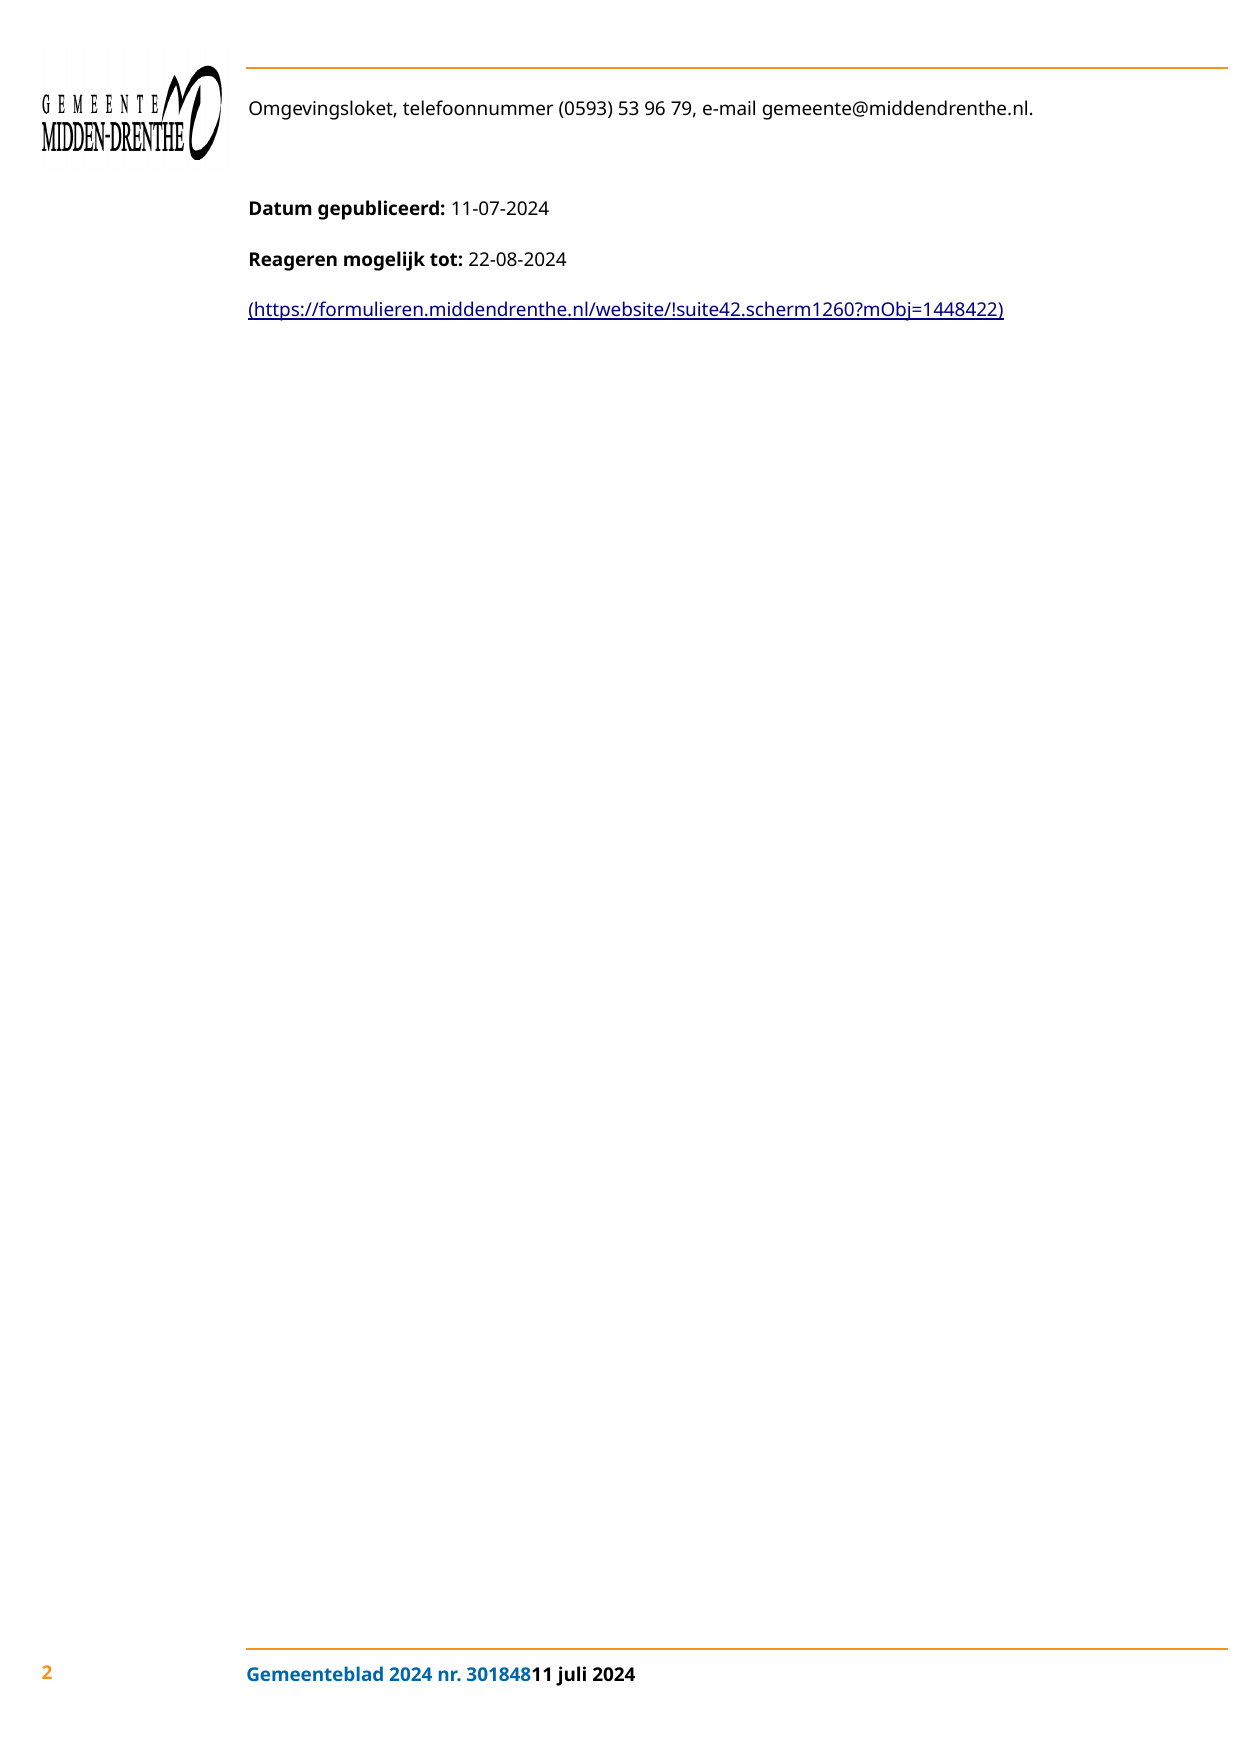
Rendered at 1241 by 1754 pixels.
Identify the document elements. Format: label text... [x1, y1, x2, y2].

text (https://formulieren.middendrenthe.nl/website/!suite42.scherm1260?mObj=1448422) [248, 296, 1152, 322]
text Reageren mogelijk tot: 22-08-2024 [248, 246, 1152, 272]
picture [41, 47, 231, 172]
text Datum gepubliceerd: 11-07-2024 [248, 196, 1152, 221]
text Omgevingsloket, telefoonnummer (0593) 53 96 79, e-mail gemeente@middendrenthe.nl. [248, 95, 1152, 121]
